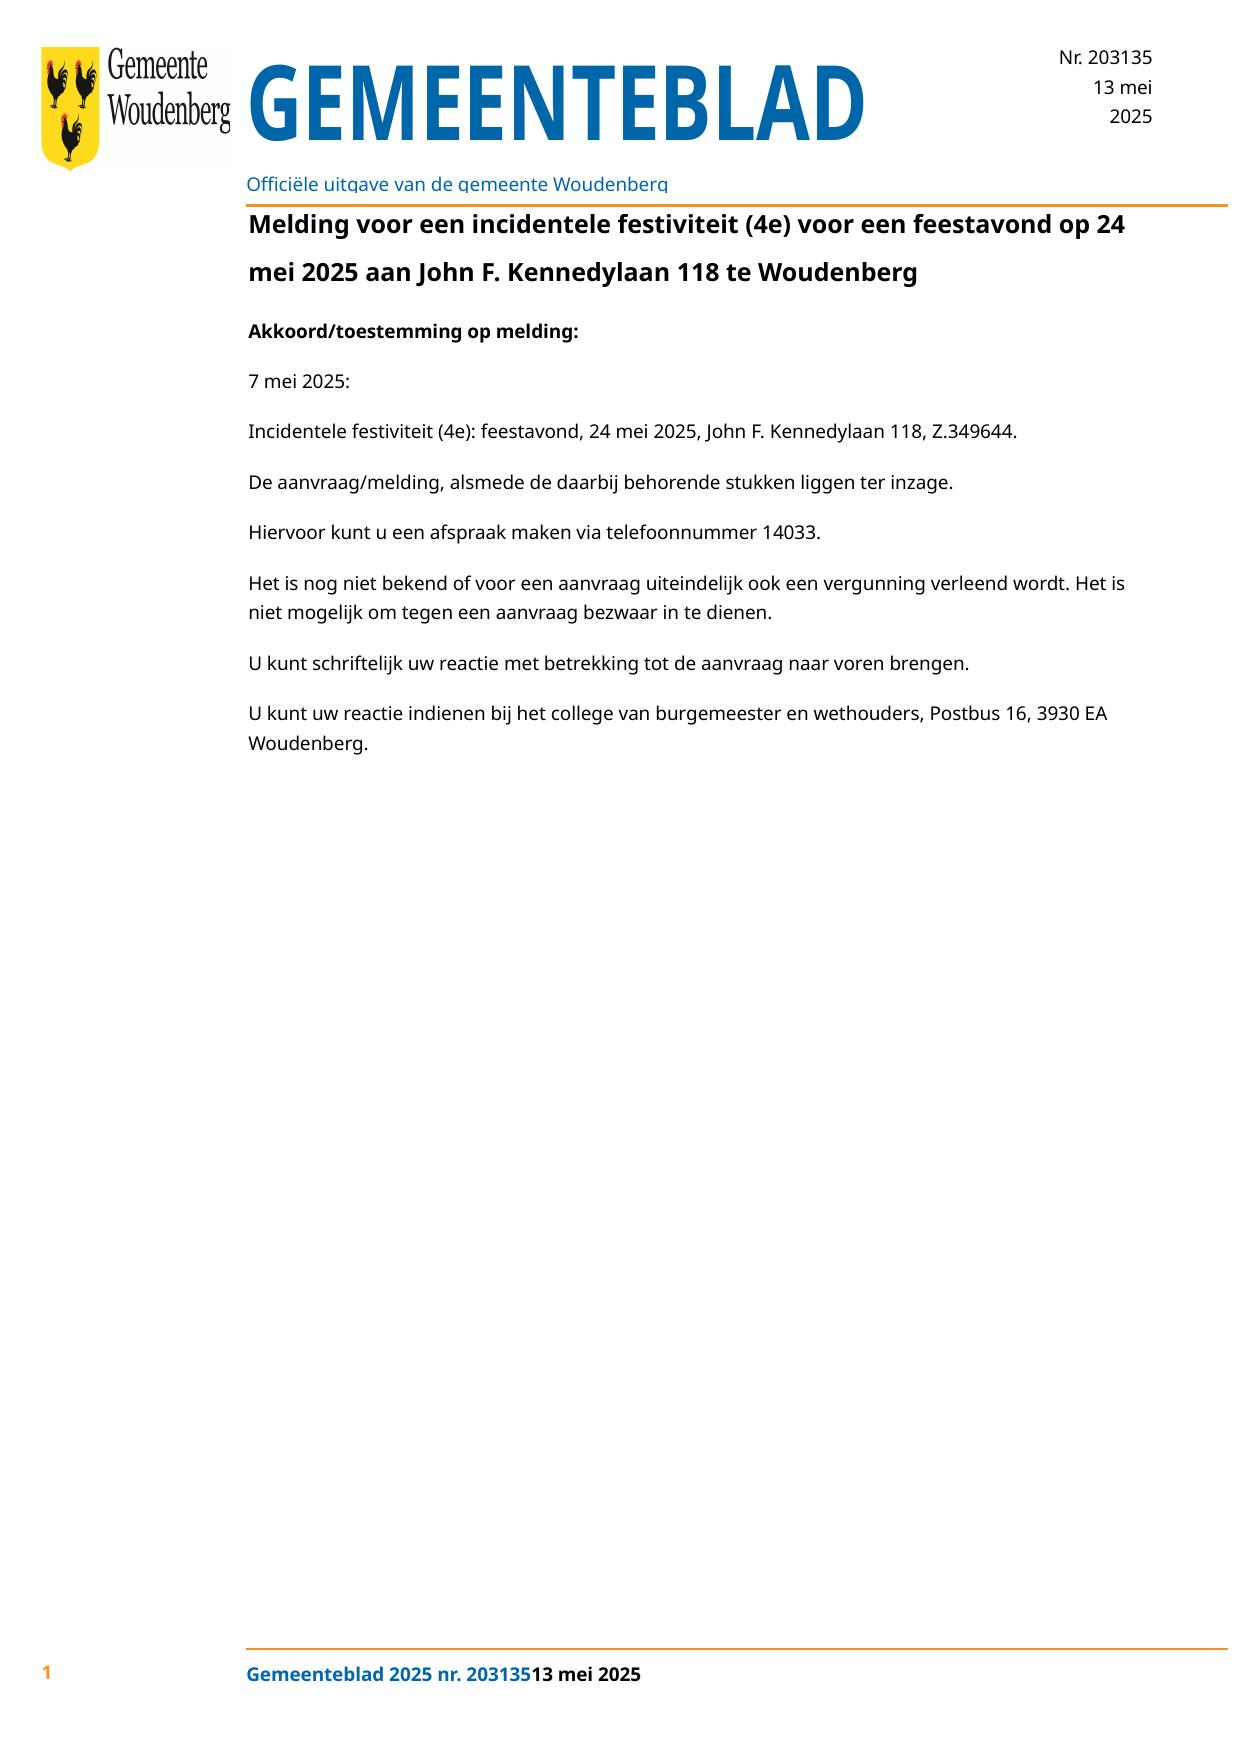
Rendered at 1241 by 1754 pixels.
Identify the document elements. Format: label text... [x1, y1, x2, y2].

text Hiervoor kunt u een afspraak maken via telefoonnummer 14033. [248, 519, 1152, 545]
text Melding voor een incidentele festiviteit (4e) voor een feestavond op 24 mei 2025 aan John F. Kennedylaan 118 te Woudenberg [248, 207, 1152, 288]
text Akkoord/toestemming op melding: [248, 318, 1152, 344]
text Het is nog niet bekend of voor een aanvraag uiteindelijk ook een vergunning verleend wordt. Het is niet mogelijk om tegen een aanvraag bezwaar in te dienen. [248, 570, 1152, 625]
text Incidentele festiviteit (4e): feestavond, 24 mei 2025, John F. Kennedylaan 118, Z.349644. [248, 419, 1152, 444]
text U kunt uw reactie indienen bij het college van burgemeester en wethouders, Postbus 16, 3930 EA Woudenberg. [248, 700, 1152, 756]
picture [41, 47, 231, 172]
text U kunt schriftelijk uw reactie met betrekking tot de aanvraag naar voren brengen. [248, 650, 1152, 676]
text 7 mei 2025: [248, 368, 1152, 394]
text De aanvraag/melding, alsmede de daarbij behorende stukken liggen ter inzage. [248, 469, 1152, 495]
